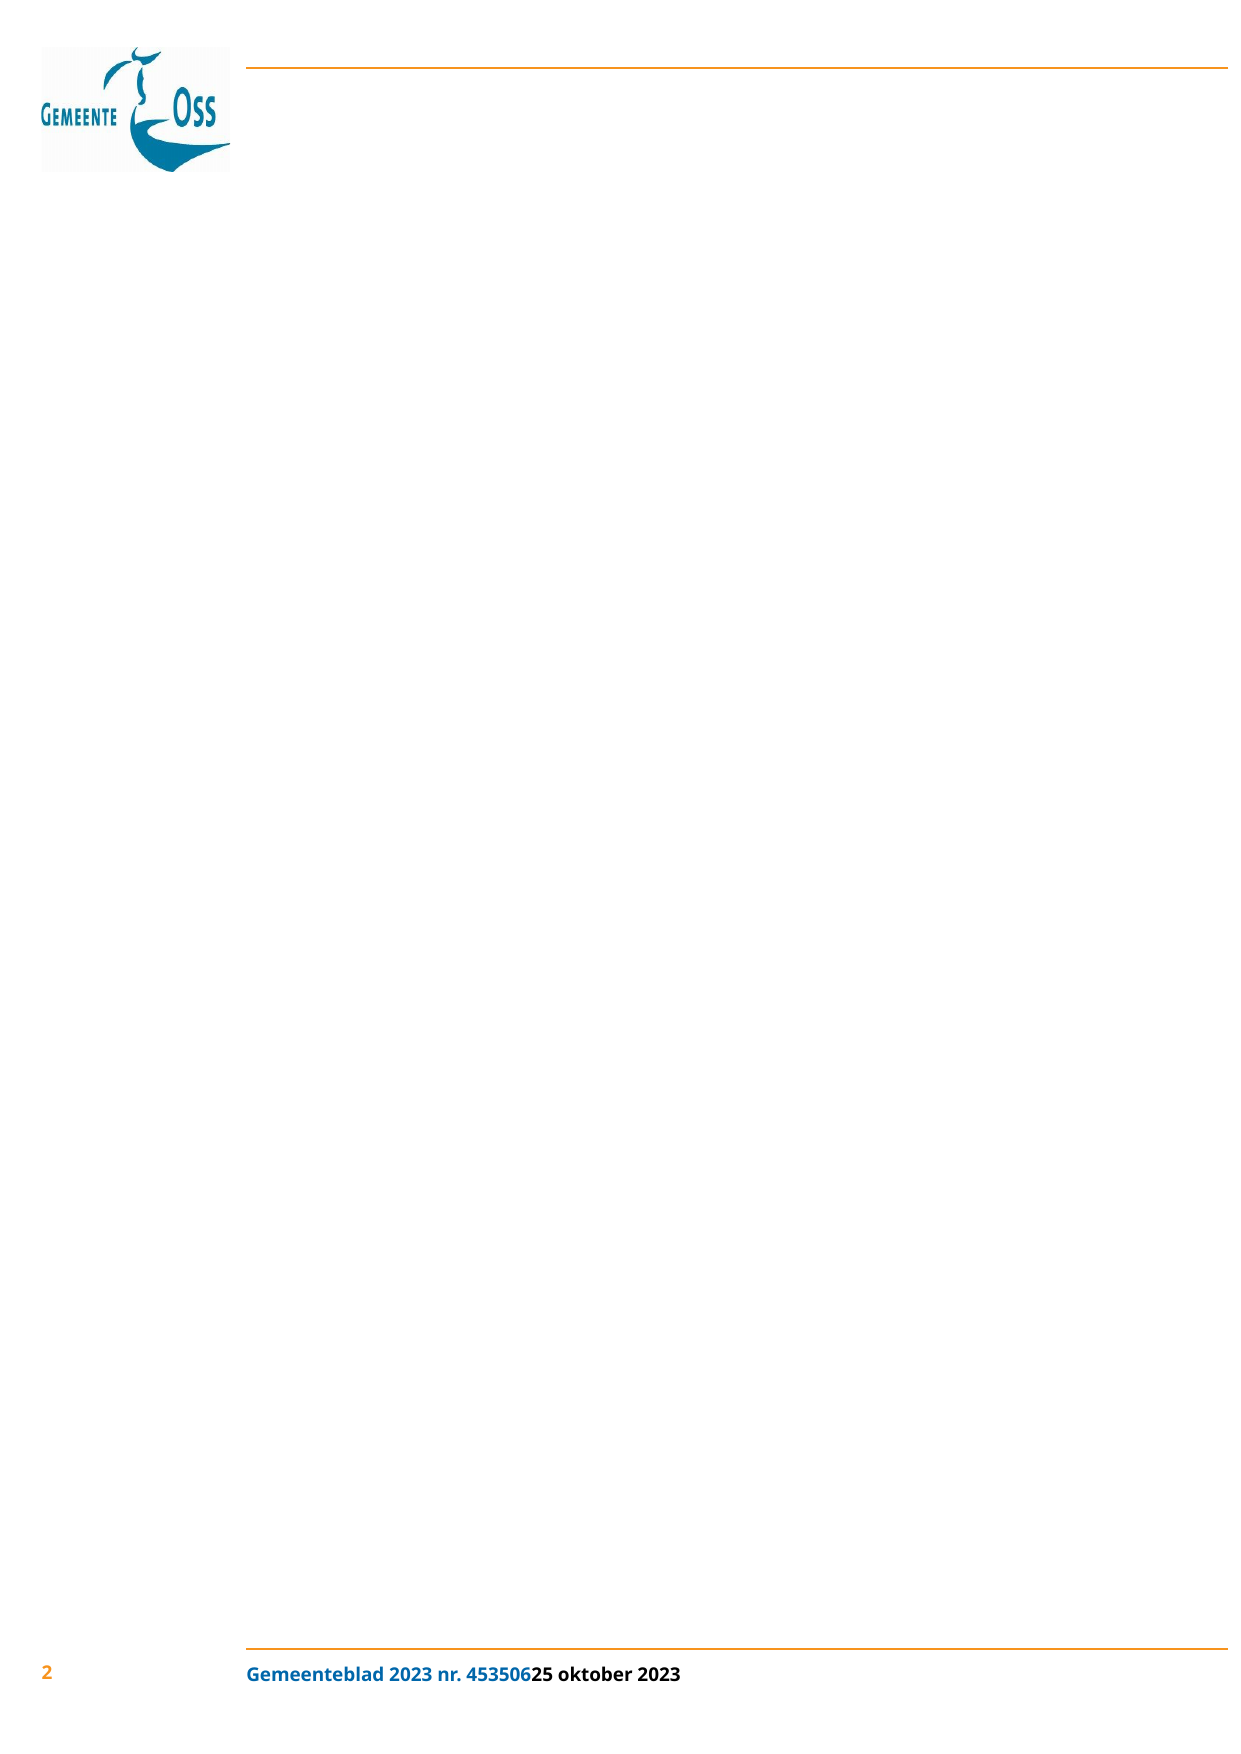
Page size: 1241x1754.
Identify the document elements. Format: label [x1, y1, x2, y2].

picture [41, 47, 231, 172]
